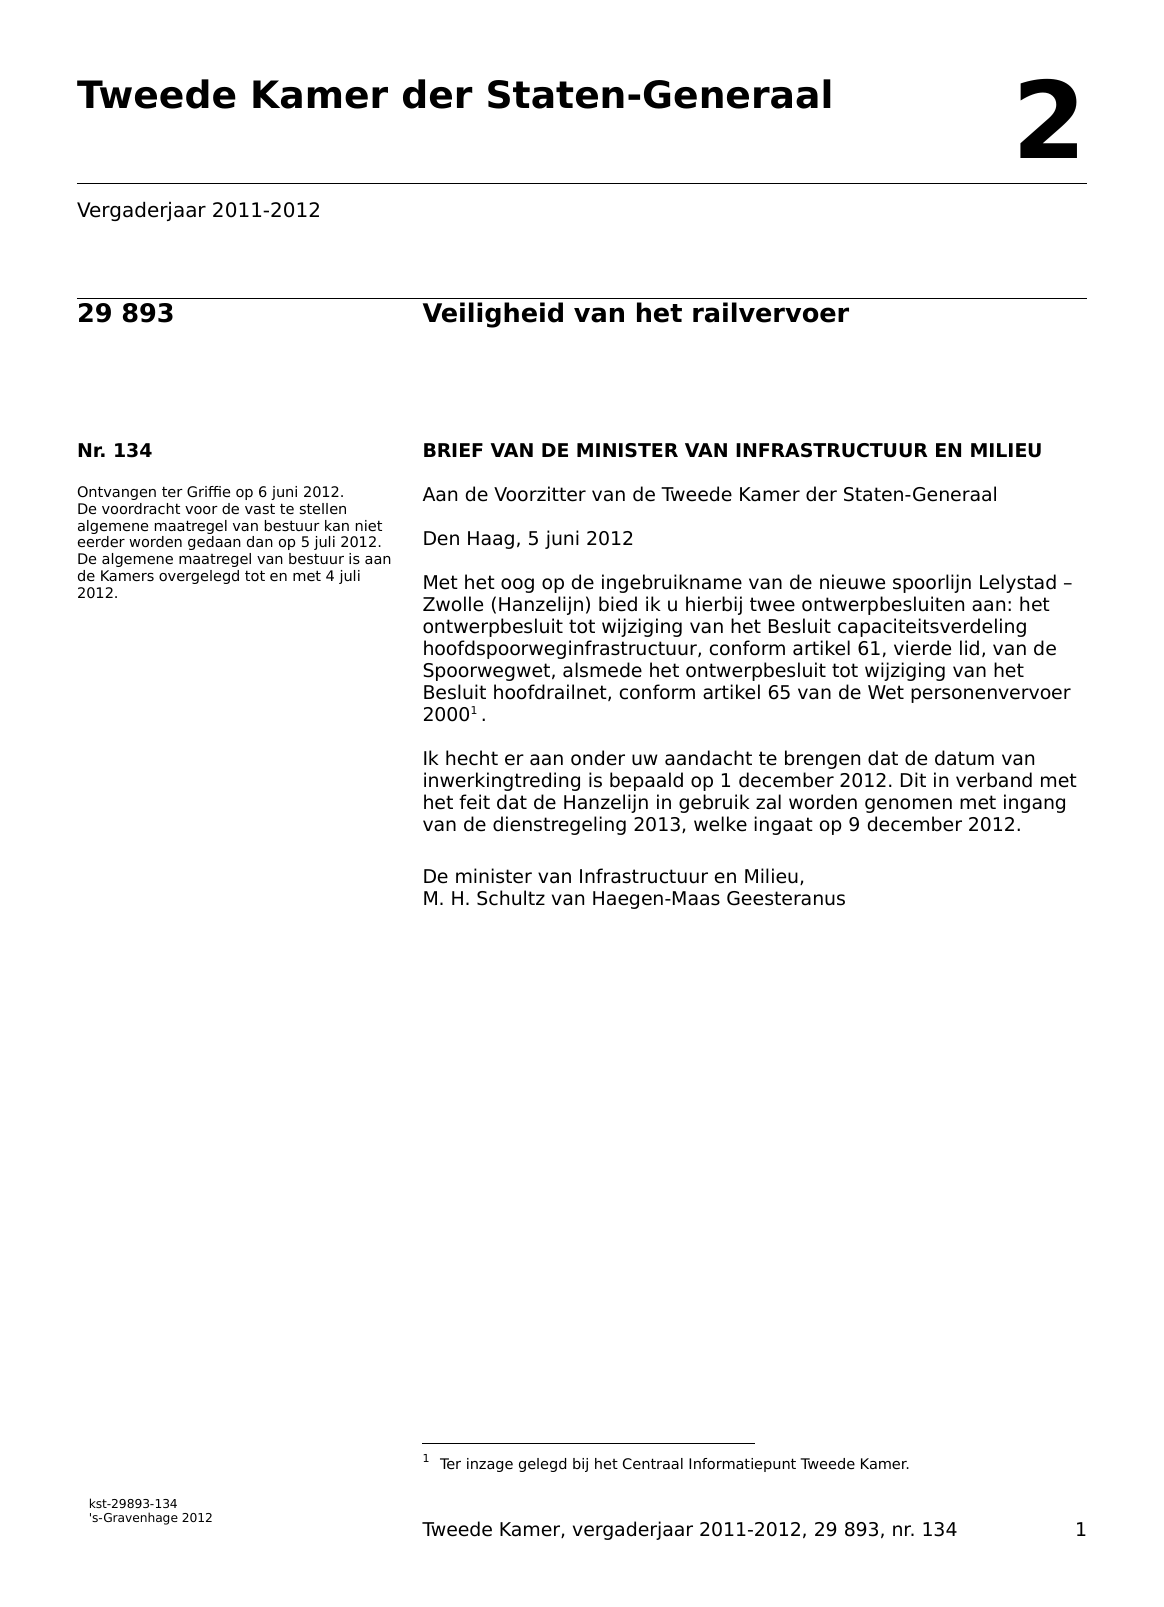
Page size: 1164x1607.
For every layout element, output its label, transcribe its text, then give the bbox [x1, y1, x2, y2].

table_header Tweede Kamer der Staten-Generaal [77, 59, 886, 183]
text Met het oog op de ingebruikname van de nieuwe spoorlijn Lelystad – Zwolle (Hanzelijn) bied ik u hierbij twee ontwerpbesluiten aan: het ontwerpbesluit tot wijziging van het Besluit capaciteitsverdeling hoofdspoorweginfrastructuur, conform artikel 61, vierde lid, van de Spoorwegwet, alsmede het ontwerpbesluit tot wijziging van het Besluit hoofdrailnet, conform artikel 65 van de Wet personenvervoer 2000. [422, 572, 1087, 726]
text 's-Gravenhage 2012 [88, 1511, 323, 1525]
text kst-29893-134 [88, 1497, 323, 1511]
text De voordracht voor de vast te stellen algemene maatregel van bestuur kan niet eerder worden gedaan dan op 5 juli 2012. [77, 501, 399, 551]
text De minister van Infrastructuur en Milieu, M. H. Schultz van Haegen-Maas Geesteranus [422, 866, 1087, 910]
text Aan de Voorzitter van de Tweede Kamer der Staten-Generaal [422, 484, 1087, 506]
text Ontvangen ter Griffie op 6 juni 2012. [77, 484, 399, 501]
text Ter inzage gelegd bij het Centraal Informatiepunt Tweede Kamer. [422, 1452, 1087, 1474]
table_cell Vergaderjaar 2011-2012 [77, 184, 1087, 298]
text De algemene maatregel van bestuur is aan de Kamers overgelegd tot en met 4 juli 2012. [77, 551, 399, 602]
text Ik hecht er aan onder uw aandacht te brengen dat de datum van inwerkingtreding is bepaald op 1 december 2012. Dit in verband met het feit dat de Hanzelijn in gebruik zal worden genomen met ingang van de dienstregeling 2013, welke ingaat op 9 december 2012. [422, 748, 1087, 836]
table_header 2 [886, 59, 1087, 183]
subtitle Nr. 134 BRIEF VAN DE MINISTER VAN INFRASTRUCTUUR EN MILIEU [77, 440, 1087, 462]
subtitle 29 893 Veiligheid van het railvervoer [77, 299, 1087, 329]
text Den Haag, 5 juni 2012 [422, 528, 1087, 550]
